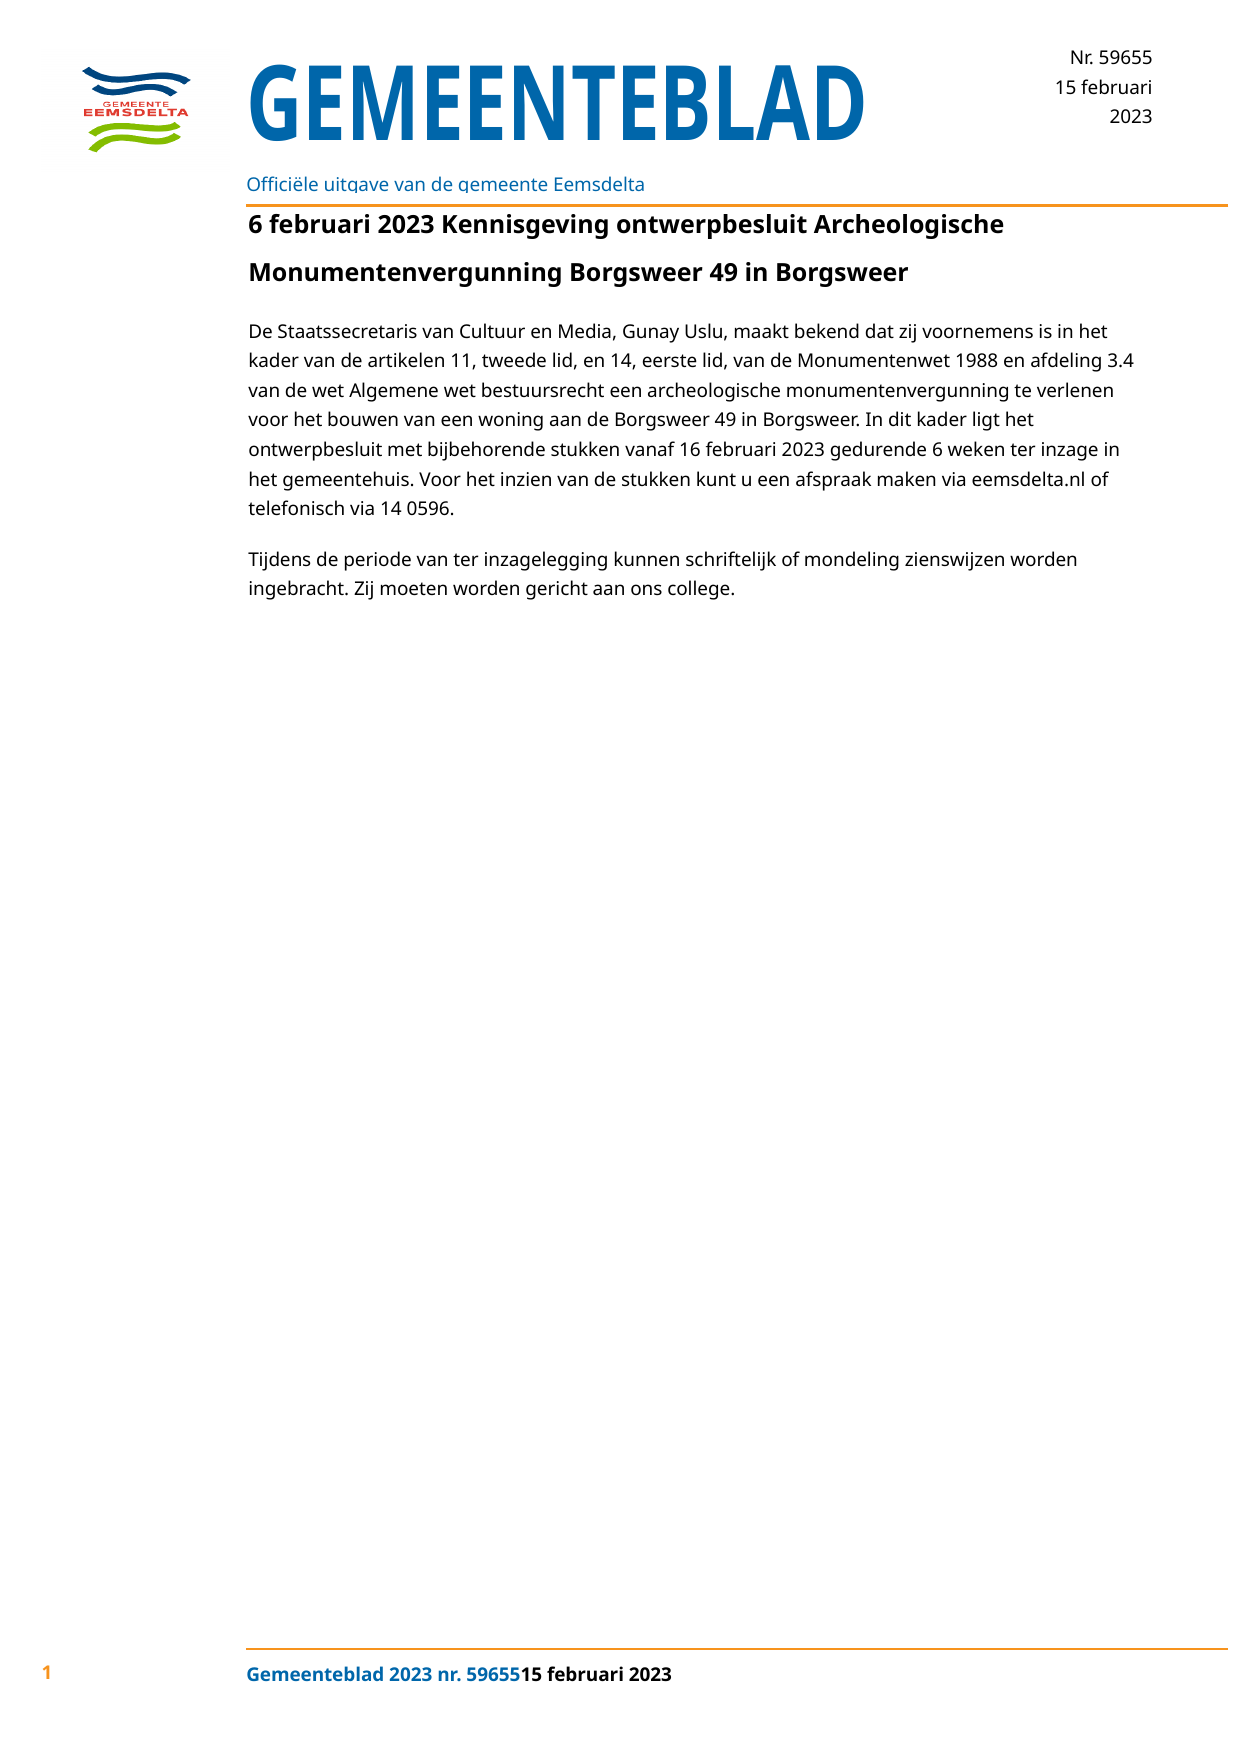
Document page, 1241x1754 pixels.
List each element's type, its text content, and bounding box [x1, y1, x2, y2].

picture [41, 47, 231, 172]
text 6 februari 2023 Kennisgeving ontwerpbesluit Archeologische Monumentenvergunning Borgsweer 49 in Borgsweer [248, 207, 1152, 288]
text De Staatssecretaris van Cultuur en Media, Gunay Uslu, maakt bekend dat zij voornemens is in het kader van de artikelen 11, tweede lid, en 14, eerste lid, van de Monumentenwet 1988 en afdeling 3.4 van de wet Algemene wet bestuursrecht een archeologische monumentenvergunning te verlenen voor het bouwen van een woning aan de Borgsweer 49 in Borgsweer. In dit kader ligt het ontwerpbesluit met bijbehorende stukken vanaf 16 februari 2023 gedurende 6 weken ter inzage in het gemeentehuis. Voor het inzien van de stukken kunt u een afspraak maken via eemsdelta.nl of telefonisch via 14 0596. [248, 318, 1152, 521]
text Tijdens de periode van ter inzagelegging kunnen schriftelijk of mondeling zienswijzen worden ingebracht. Zij moeten worden gericht aan ons college. [248, 546, 1152, 601]
